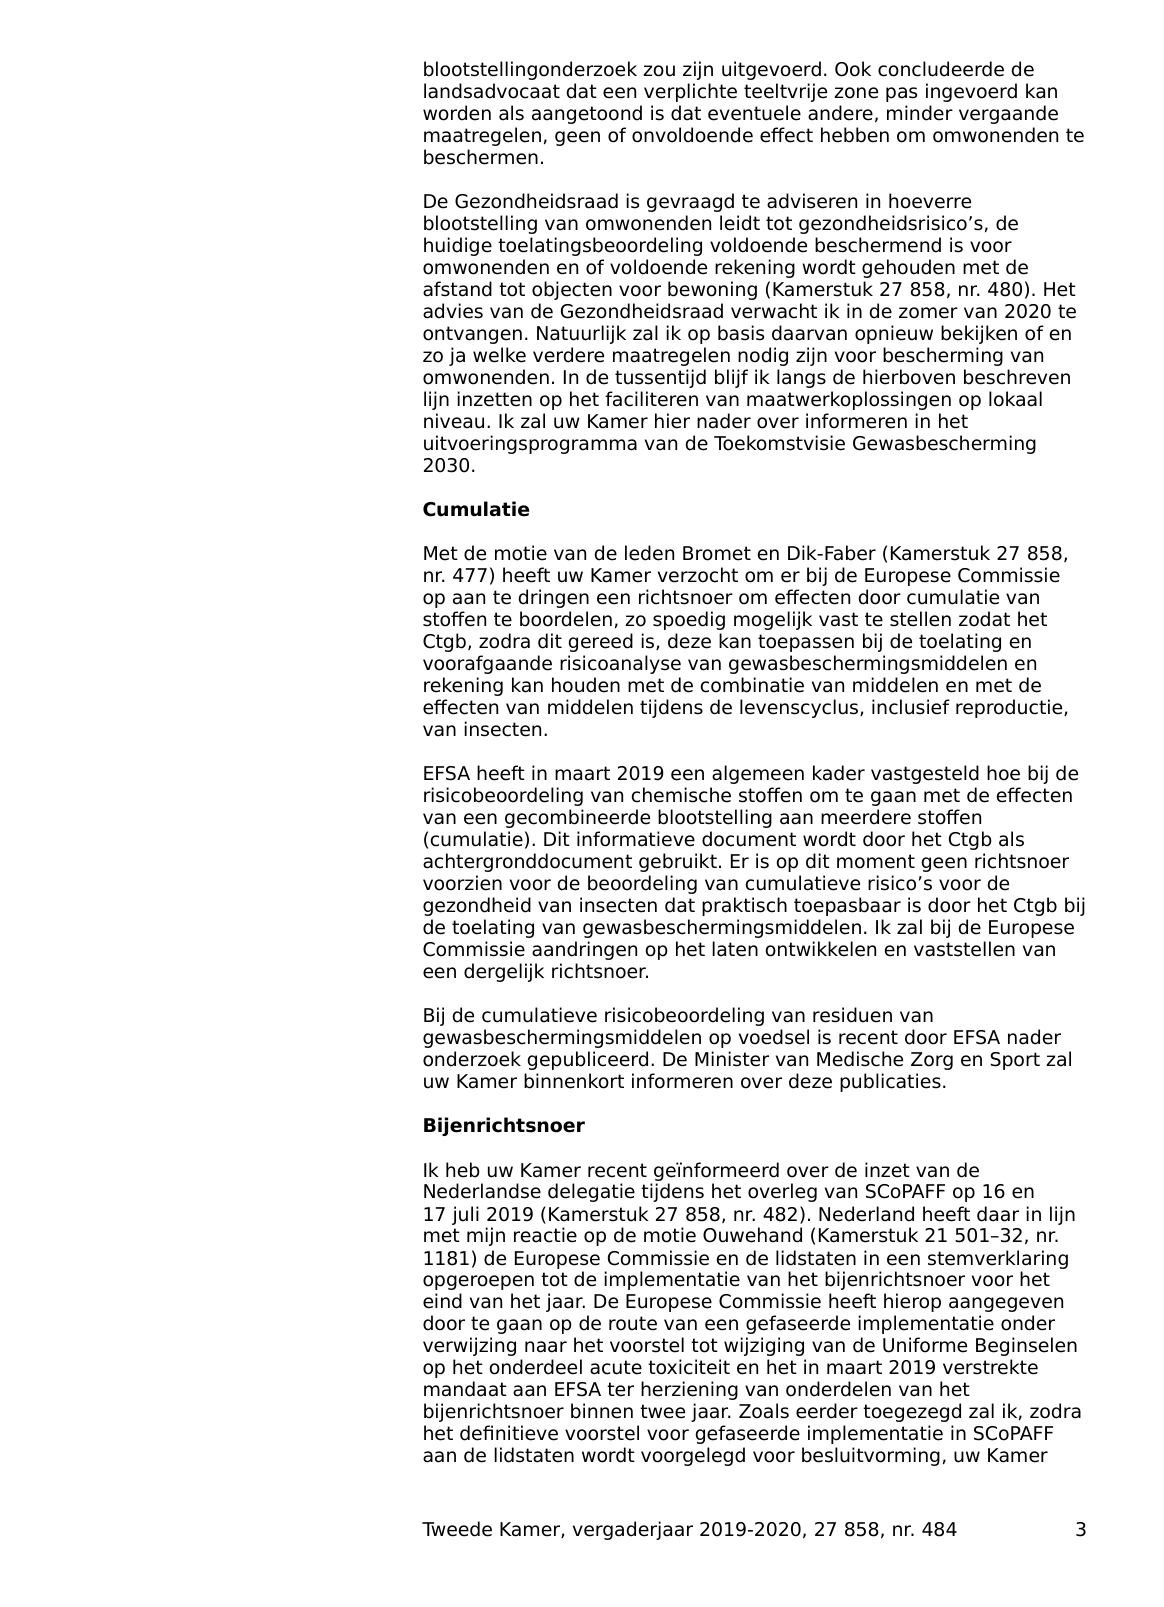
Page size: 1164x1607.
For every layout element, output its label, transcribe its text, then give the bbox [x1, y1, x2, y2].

subtitle Cumulatie [422, 499, 1087, 521]
text Met de motie van de leden Bromet en Dik-Faber (Kamerstuk 27 858, nr. 477) heeft uw Kamer verzocht om er bij de Europese Commissie op aan te dringen een richtsnoer om effecten door cumulatie van stoffen te boordelen, zo spoedig mogelijk vast te stellen zodat het Ctgb, zodra dit gereed is, deze kan toepassen bij de toelating en voorafgaande risicoanalyse van gewasbeschermingsmiddelen en rekening kan houden met de combinatie van middelen en met de effecten van middelen tijdens de levenscyclus, inclusief reproductie, van insecten. [422, 543, 1087, 741]
text De Gezondheidsraad is gevraagd te adviseren in hoeverre blootstelling van omwonenden leidt tot gezondheidsrisico’s, de huidige toelatingsbeoordeling voldoende beschermend is voor omwonenden en of voldoende rekening wordt gehouden met de afstand tot objecten voor bewoning (Kamerstuk 27 858, nr. 480). Het advies van de Gezondheidsraad verwacht ik in de zomer van 2020 te ontvangen. Natuurlijk zal ik op basis daarvan opnieuw bekijken of en zo ja welke verdere maatregelen nodig zijn voor bescherming van omwonenden. In de tussentijd blijf ik langs de hierboven beschreven lijn inzetten op het faciliteren van maatwerkoplossingen op lokaal niveau. Ik zal uw Kamer hier nader over informeren in het uitvoeringsprogramma van de Toekomstvisie Gewasbescherming 2030. [422, 191, 1087, 477]
subtitle Bijenrichtsnoer [422, 1115, 1087, 1137]
text EFSA heeft in maart 2019 een algemeen kader vastgesteld hoe bij de risicobeoordeling van chemische stoffen om te gaan met de effecten van een gecombineerde blootstelling aan meerdere stoffen (cumulatie). Dit informatieve document wordt door het Ctgb als achtergronddocument gebruikt. Er is op dit moment geen richtsnoer voorzien voor de beoordeling van cumulatieve risico’s voor de gezondheid van insecten dat praktisch toepasbaar is door het Ctgb bij de toelating van gewasbeschermingsmiddelen. Ik zal bij de Europese Commissie aandringen op het laten ontwikkelen en vaststellen van een dergelijk richtsnoer. [422, 763, 1087, 983]
text blootstellingonderzoek zou zijn uitgevoerd. Ook concludeerde de landsadvocaat dat een verplichte teeltvrije zone pas ingevoerd kan worden als aangetoond is dat eventuele andere, minder vergaande maatregelen, geen of onvoldoende effect hebben om omwonenden te beschermen. [422, 59, 1087, 169]
text Bij de cumulatieve risicobeoordeling van residuen van gewasbeschermingsmiddelen op voedsel is recent door EFSA nader onderzoek gepubliceerd. De Minister van Medische Zorg en Sport zal uw Kamer binnenkort informeren over deze publicaties. [422, 1005, 1087, 1093]
text Ik heb uw Kamer recent geïnformeerd over de inzet van de Nederlandse delegatie tijdens het overleg van SCoPAFF op 16 en 17 juli 2019 (Kamerstuk 27 858, nr. 482). Nederland heeft daar in lijn met mijn reactie op de motie Ouwehand (Kamerstuk 21 501–32, nr. 1181) de Europese Commissie en de lidstaten in een stemverklaring opgeroepen tot de implementatie van het bijenrichtsnoer voor het eind van het jaar. De Europese Commissie heeft hierop aangegeven door te gaan op de route van een gefaseerde implementatie onder verwijzing naar het voorstel tot wijziging van de Uniforme Beginselen op het onderdeel acute toxiciteit en het in maart 2019 verstrekte mandaat aan EFSA ter herziening van onderdelen van het bijenrichtsnoer binnen twee jaar. Zoals eerder toegezegd zal ik, zodra het definitieve voorstel voor gefaseerde implementatie in SCoPAFF aan de lidstaten wordt voorgelegd voor besluitvorming, uw Kamer [422, 1159, 1087, 1467]
